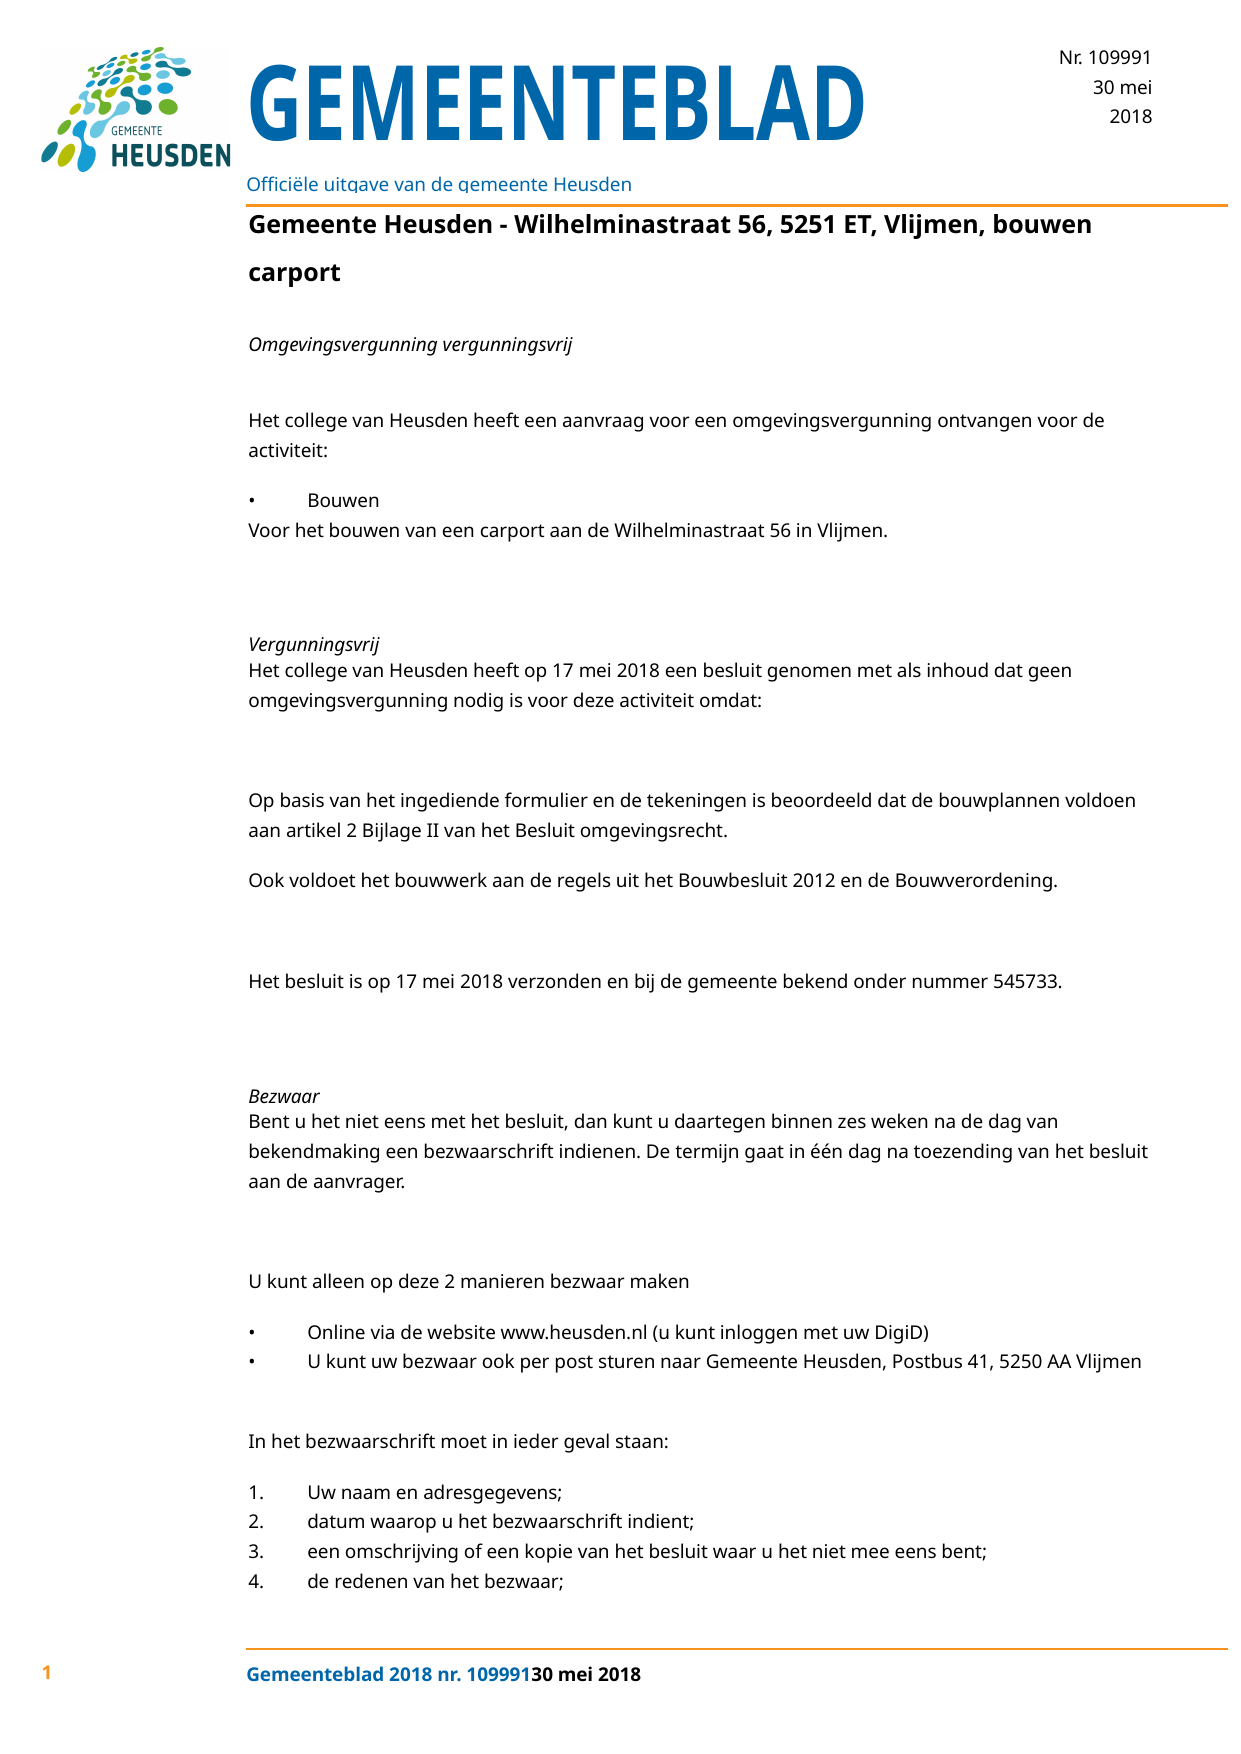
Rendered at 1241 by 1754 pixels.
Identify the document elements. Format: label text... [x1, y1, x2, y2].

picture [41, 47, 231, 172]
text Het besluit is op 17 mei 2018 verzonden en bij de gemeente bekend onder nummer 545733. [248, 968, 1152, 994]
text In het bezwaarschrift moet in ieder geval staan: [248, 1429, 1152, 1454]
text U kunt alleen op deze 2 manieren bezwaar maken [248, 1269, 1152, 1294]
text Op basis van het ingediende formulier en de tekeningen is beoordeeld dat de bouwplannen voldoen aan artikel 2 Bijlage II van het Besluit omgevingsrecht. [248, 788, 1152, 843]
text Bezwaar [248, 1083, 1152, 1109]
text Voor het bouwen van een carport aan de Wilhelminastraat 56 in Vlijmen. [248, 517, 1152, 543]
list U kunt uw bezwaar ook per post sturen naar Gemeente Heusden, Postbus 41, 5250 AA Vlijmen [248, 1349, 1152, 1374]
text Het college van Heusden heeft op 17 mei 2018 een besluit genomen met als inhoud dat geen omgevingsvergunning nodig is voor deze activiteit omdat: [248, 657, 1152, 713]
text Vergunningsvrij [248, 632, 1152, 657]
text Ook voldoet het bouwwerk aan de regels uit het Bouwbesluit 2012 en de Bouwverordening. [248, 868, 1152, 893]
text Gemeente Heusden - Wilhelminastraat 56, 5251 ET, Vlijmen, bouwen carport [248, 207, 1152, 288]
list Online via de website www.heusden.nl (u kunt inloggen met uw DigiD) [248, 1319, 1152, 1345]
list Uw naam en adresgegevens; [248, 1479, 1152, 1505]
list Bouwen [248, 488, 1152, 513]
text Het college van Heusden heeft een aanvraag voor een omgevingsvergunning ontvangen voor de activiteit: [248, 408, 1152, 463]
list een omschrijving of een kopie van het besluit waar u het niet mee eens bent; [248, 1538, 1152, 1564]
text Bent u het niet eens met het besluit, dan kunt u daartegen binnen zes weken na de dag van bekendmaking een bezwaarschrift indienen. De termijn gaat in één dag na toezending van het besluit aan de aanvrager. [248, 1109, 1152, 1193]
list datum waarop u het bezwaarschrift indient; [248, 1509, 1152, 1534]
list de redenen van het bezwaar; [248, 1568, 1152, 1593]
text Omgevingsvergunning vergunningsvrij [248, 331, 1152, 357]
